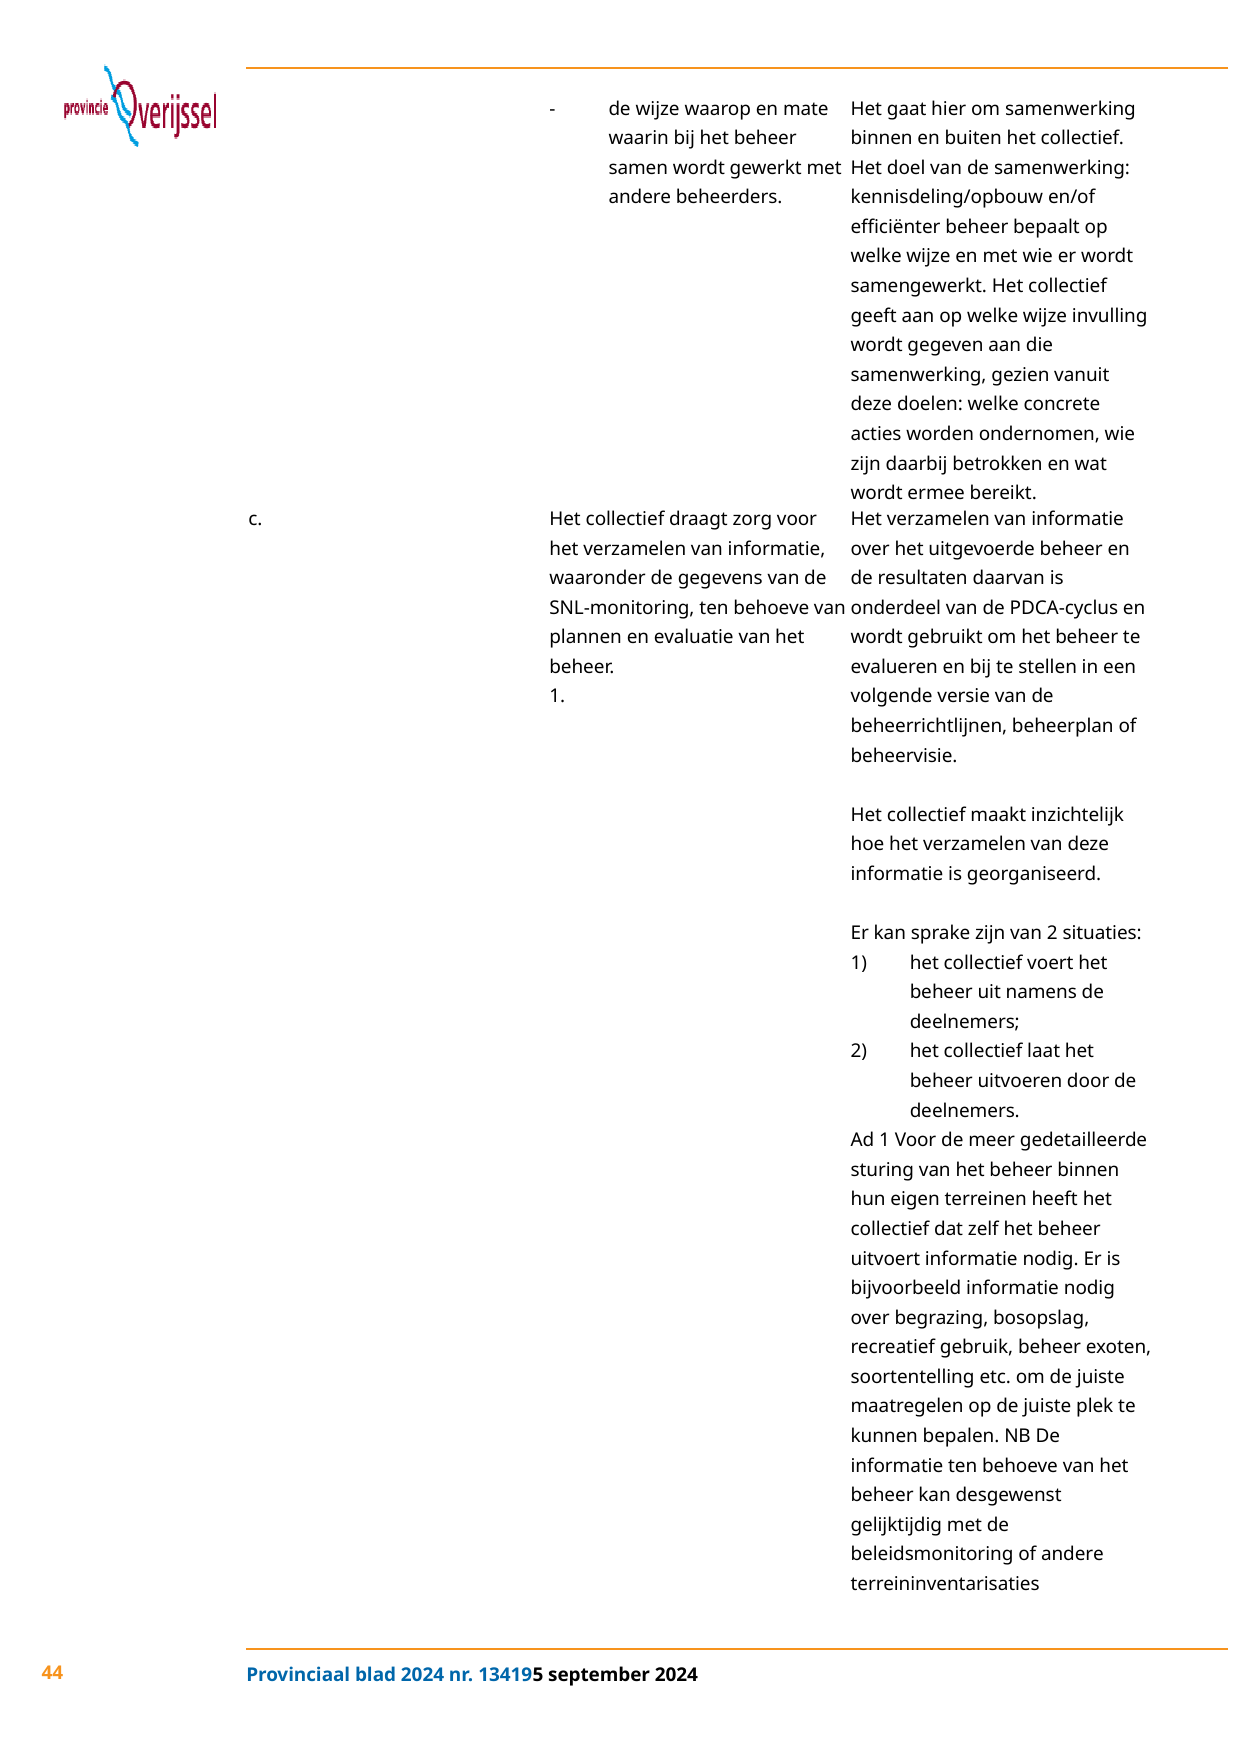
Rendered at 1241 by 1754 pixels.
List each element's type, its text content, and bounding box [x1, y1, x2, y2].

table_cell Het collectief draagt zorg voor het verzamelen van informatie, waaronder de gegevens van de SNL-monitoring, ten behoeve van plannen en evaluatie van het beheer. [549, 505, 850, 1596]
table_cell [248, 95, 549, 505]
table_cell c. [248, 505, 549, 1596]
table_cell de wijze waarop en mate waarin bij het beheer samen wordt gewerkt met andere beheerders. [549, 95, 850, 505]
table_cell Het verzamelen van informatie over het uitgevoerde beheer en de resultaten daarvan is onderdeel van de PDCA-cyclus en wordt gebruikt om het beheer te evalueren en bij te stellen in een volgende versie van de beheerrichtlijnen, beheerplan of beheervisie. Het collectief maakt inzichtelijk hoe het verzamelen van deze informatie is georganiseerd. Er kan sprake zijn van 2 situaties: het collectief voert het beheer uit namens de deelnemers; het collectief laat het beheer uitvoeren door de deelnemers. Ad 1 Voor de meer gedetailleerde sturing van het beheer binnen hun eigen terreinen heeft het collectief dat zelf het beheer uitvoert informatie nodig. Er is bijvoorbeeld informatie nodig over begrazing, bosopslag, recreatief gebruik, beheer exoten, soortentelling etc. om de juiste maatregelen op de juiste plek te kunnen bepalen. NB De informatie ten behoeve van het beheer kan desgewenst gelijktijdig met de beleidsmonitoring of andere terreininventarisaties [850, 505, 1152, 1596]
picture [41, 47, 231, 172]
table_cell Het gaat hier om samenwerking binnen en buiten het collectief. Het doel van de samenwerking: kennisdeling/opbouw en/of efficiënter beheer bepaalt op welke wijze en met wie er wordt samengewerkt. Het collectief geeft aan op welke wijze invulling wordt gegeven aan die samenwerking, gezien vanuit deze doelen: welke concrete acties worden ondernomen, wie zijn daarbij betrokken en wat wordt ermee bereikt. [850, 95, 1152, 505]
